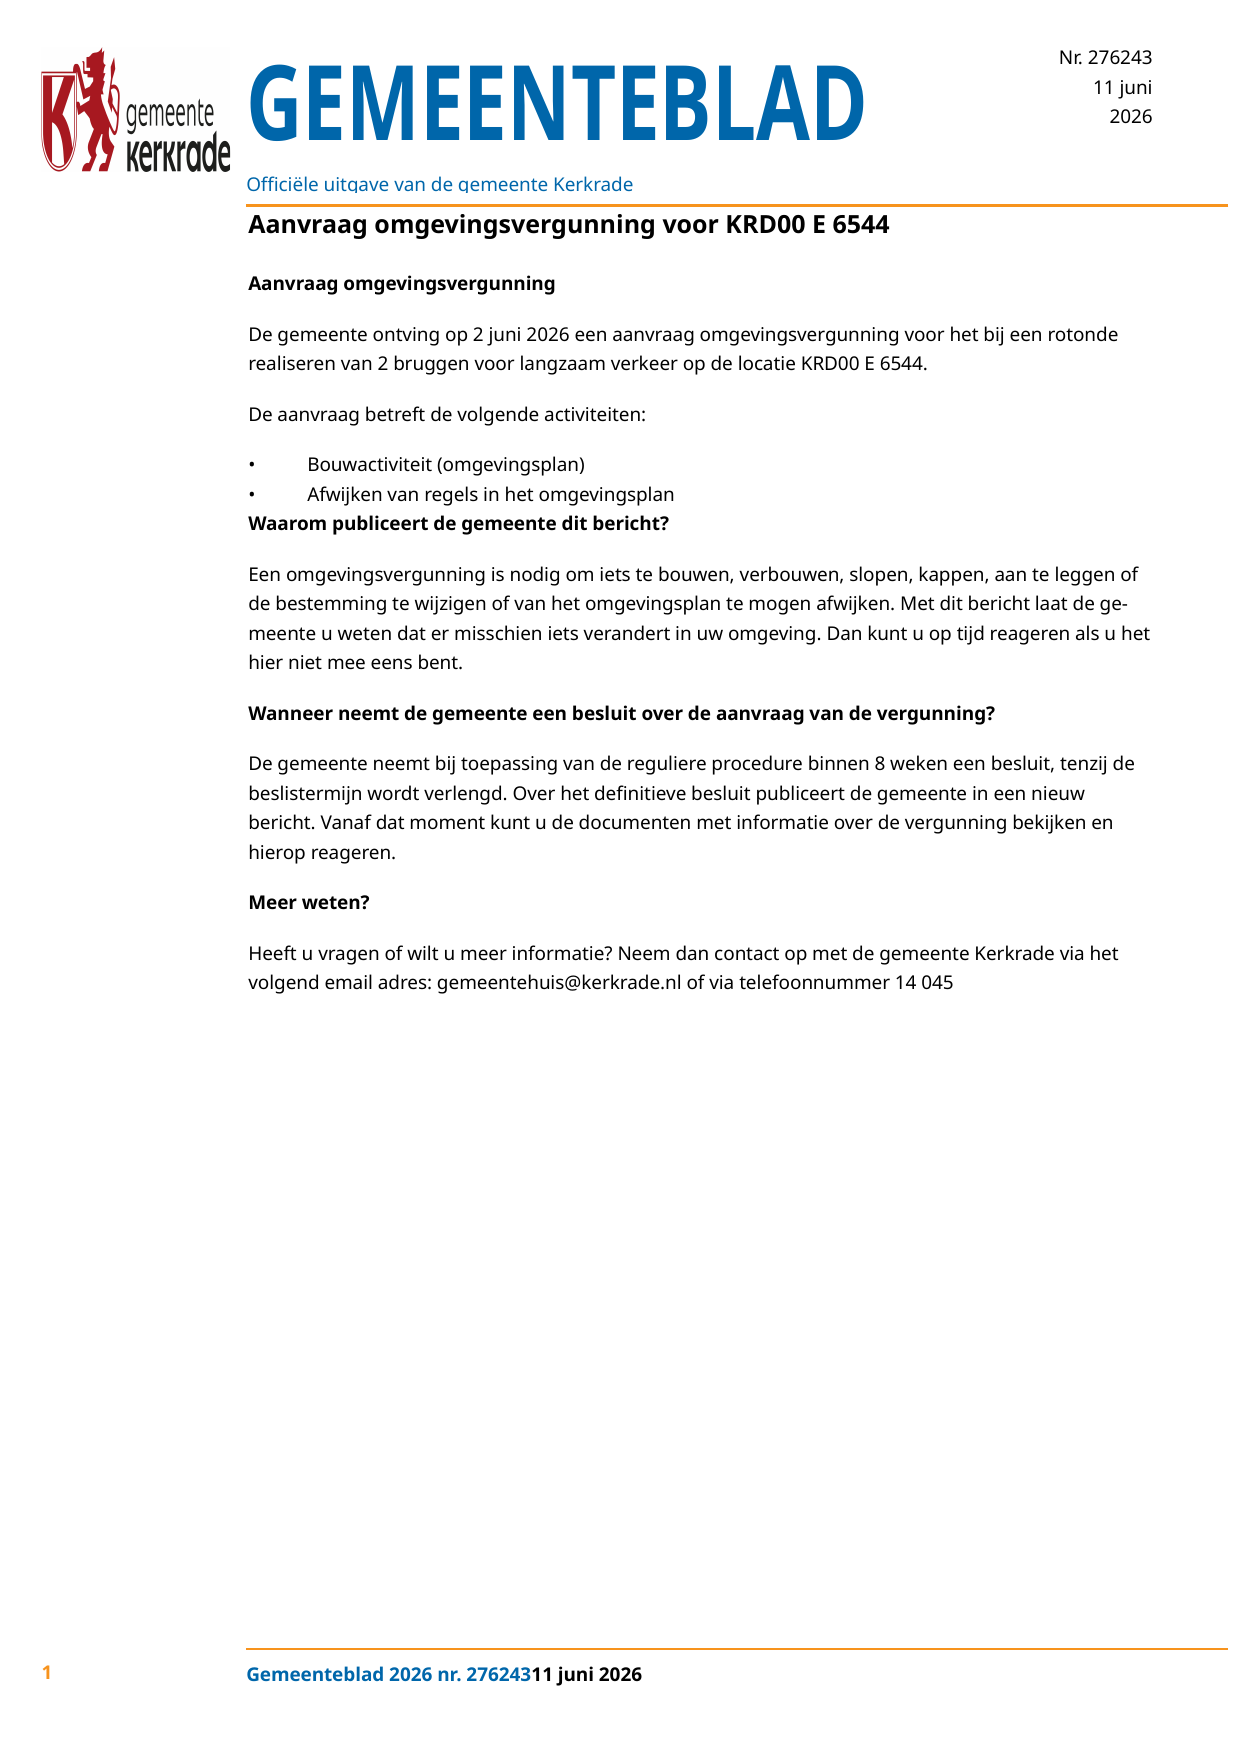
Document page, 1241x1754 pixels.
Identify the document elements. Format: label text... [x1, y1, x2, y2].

text De gemeente neemt bij toepassing van de reguliere procedure binnen 8 weken een besluit, tenzij de beslistermijn wordt verlengd. Over het definitieve besluit publiceert de gemeente in een nieuw bericht. Vanaf dat moment kunt u de documenten met informatie over de vergunning bekijken en hierop reageren. [248, 750, 1152, 865]
text De gemeente ontving op 2 juni 2026 een aanvraag omgevingsvergunning voor het bij een rotonde realiseren van 2 bruggen voor langzaam verkeer op de locatie KRD00 E 6544. [248, 321, 1152, 376]
text De aanvraag betreft de volgende activiteiten: [248, 401, 1152, 426]
list Afwijken van regels in het omgevingsplan [248, 481, 1152, 506]
text Aanvraag omgevingsvergunning [248, 270, 1152, 296]
text Een omgevingsvergunning is nodig om iets te bouwen, verbouwen, slopen, kappen, aan te leggen of de bestemming te wijzigen of van het omgevingsplan te mogen afwijken. Met dit bericht laat de ge- meente u weten dat er misschien iets verandert in uw omgeving. Dan kunt u op tijd reageren als u het hier niet mee eens bent. [248, 561, 1152, 675]
text Meer weten? [248, 889, 1152, 915]
text Waarom publiceert de gemeente dit bericht? [248, 510, 1152, 536]
list Bouwactiviteit (omgevingsplan) [248, 451, 1152, 477]
picture [41, 47, 231, 172]
text Heeft u vragen of wilt u meer informatie? Neem dan contact op met de gemeente Kerkrade via het volgend email adres: gemeentehuis@kerkrade.nl of via telefoonnummer 14 045 [248, 940, 1152, 995]
text Wanneer neemt de gemeente een besluit over de aanvraag van de vergunning? [248, 700, 1152, 726]
text Aanvraag omgevingsvergunning voor KRD00 E 6544 [248, 207, 1152, 241]
